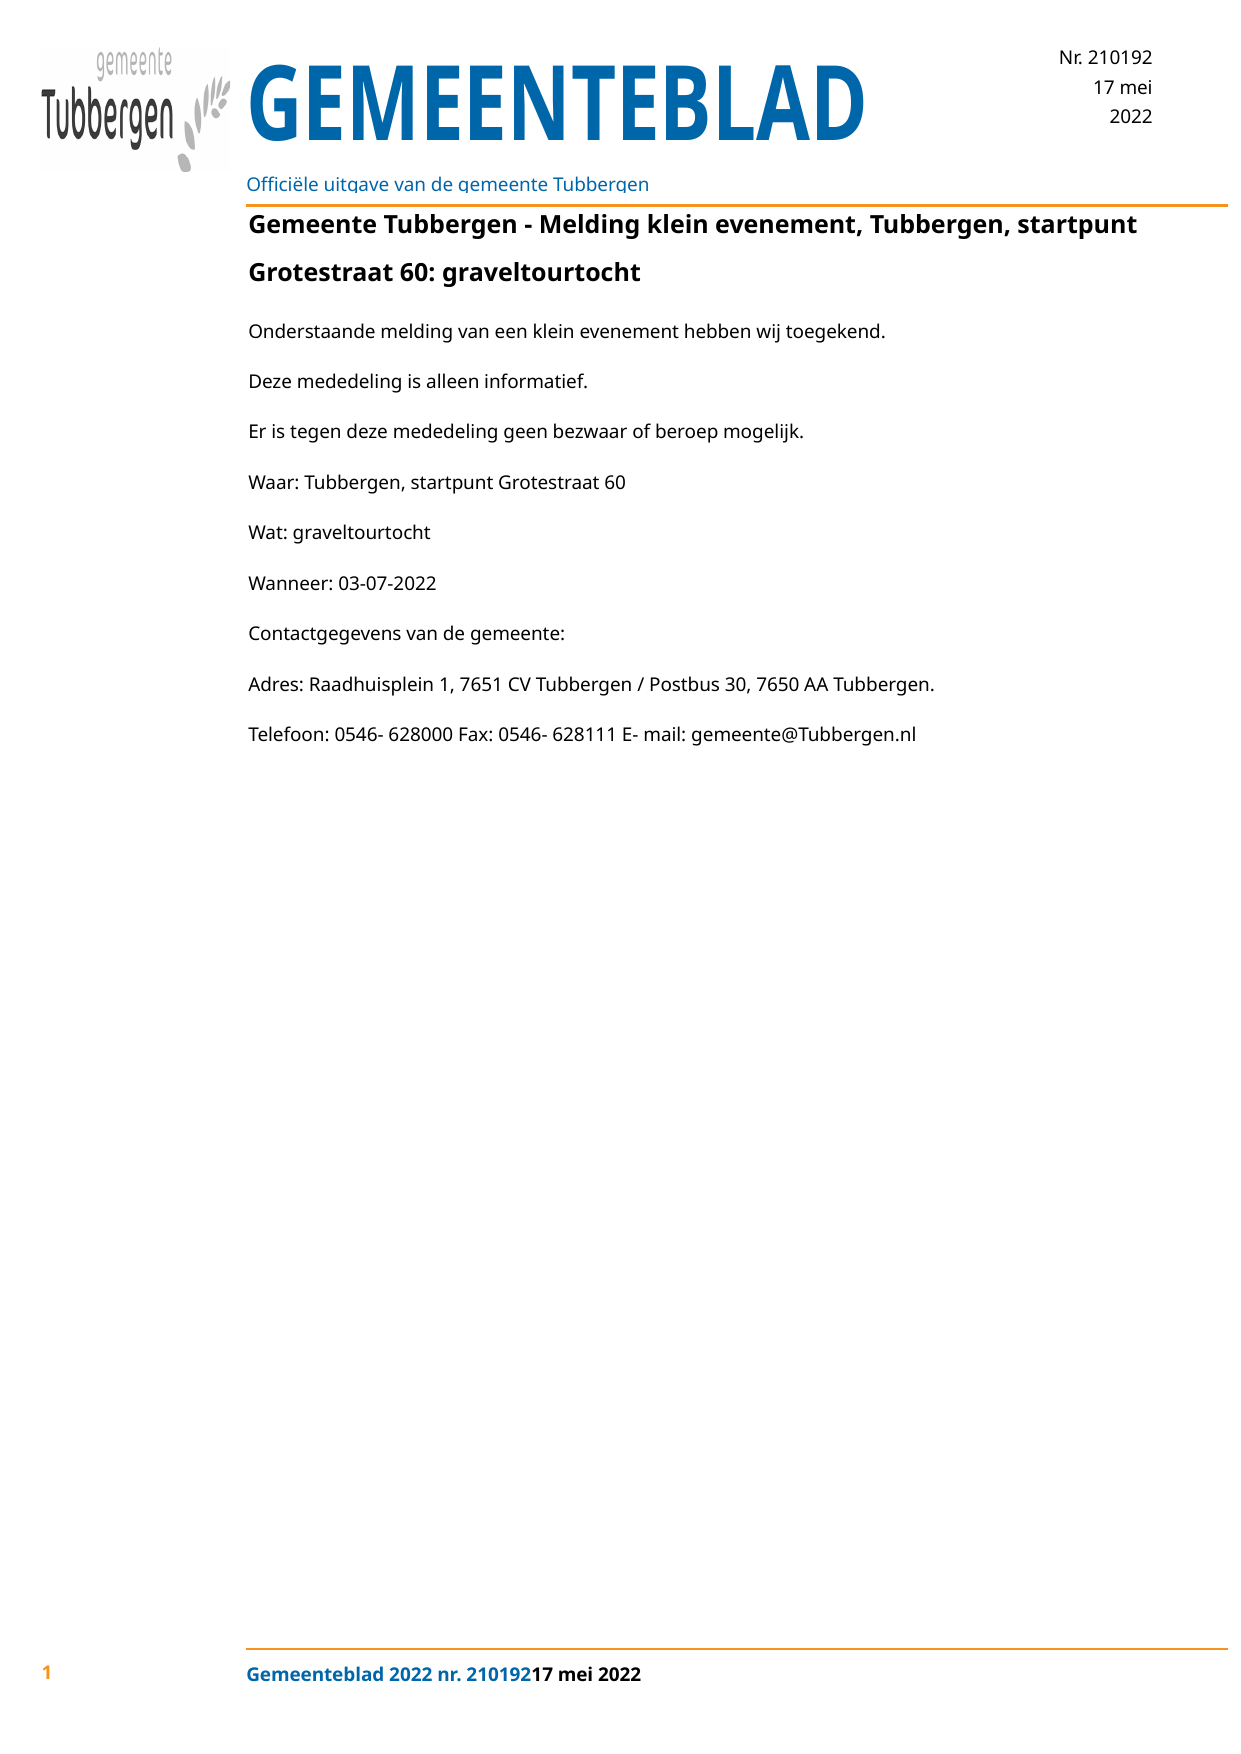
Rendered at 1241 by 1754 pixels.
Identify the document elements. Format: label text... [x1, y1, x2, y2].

text Er is tegen deze mededeling geen bezwaar of beroep mogelijk. [248, 419, 1152, 444]
text Onderstaande melding van een klein evenement hebben wij toegekend. [248, 318, 1152, 344]
text Telefoon: 0546- 628000 Fax: 0546- 628111 E- mail: gemeente@Tubbergen.nl [248, 721, 1152, 747]
text Wanneer: 03-07-2022 [248, 570, 1152, 596]
text Deze mededeling is alleen informatief. [248, 368, 1152, 394]
text Waar: Tubbergen, startpunt Grotestraat 60 [248, 469, 1152, 495]
text Contactgegevens van de gemeente: [248, 620, 1152, 646]
text Adres: Raadhuisplein 1, 7651 CV Tubbergen / Postbus 30, 7650 AA Tubbergen. [248, 671, 1152, 697]
text Wat: graveltourtocht [248, 519, 1152, 545]
picture [41, 47, 231, 172]
text Gemeente Tubbergen - Melding klein evenement, Tubbergen, startpunt Grotestraat 60: graveltourtocht [248, 207, 1152, 288]
